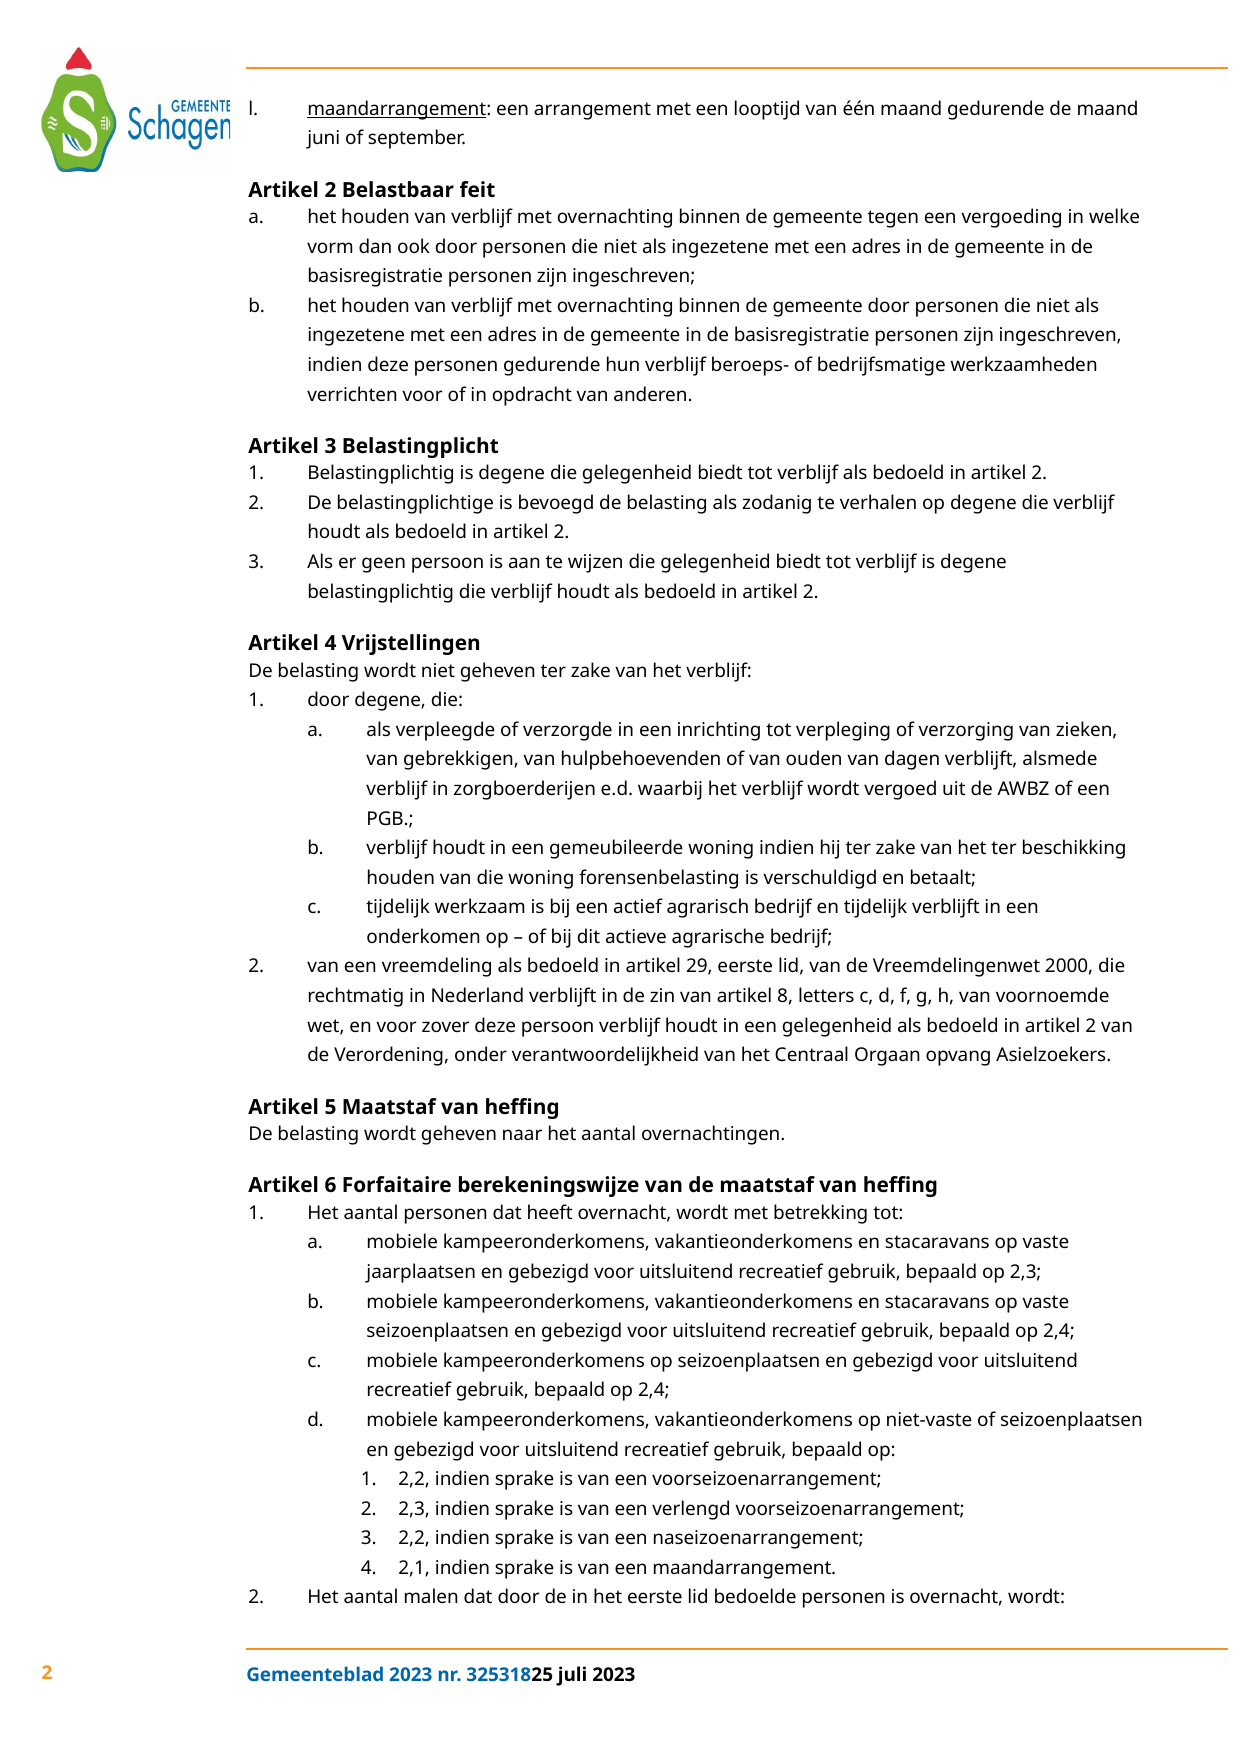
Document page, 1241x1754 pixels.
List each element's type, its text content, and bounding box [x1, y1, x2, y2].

text De belasting wordt geheven naar het aantal overnachtingen. [248, 1120, 1152, 1146]
list 2,2, indien sprake is van een voorseizoenarrangement; [361, 1465, 1152, 1491]
list mobiele kampeeronderkomens, vakantieonderkomens en stacaravans op vaste seizoenplaatsen en gebezigd voor uitsluitend recreatief gebruik, bepaald op 2,4; [307, 1288, 1152, 1343]
text Artikel 6 Forfaitaire berekeningswijze van de maatstaf van heffing [248, 1171, 1152, 1199]
text Artikel 5 Maatstaf van heffing [248, 1092, 1152, 1120]
text De belasting wordt niet geheven ter zake van het verblijf: [248, 657, 1152, 682]
list als verpleegde of verzorgde in een inrichting tot verpleging of verzorging van zieken, van gebrekkigen, van hulpbehoevenden of van ouden van dagen verblijft, alsmede verblijf in zorgboerderijen e.d. waarbij het verblijf wordt vergoed uit de AWBZ of een PGB.; [307, 716, 1152, 830]
list Het aantal personen dat heeft overnacht, wordt met betrekking tot: [248, 1199, 1152, 1225]
list maandarrangement: een arrangement met een looptijd van één maand gedurende de maand juni of september. [248, 95, 1152, 150]
list 2,2, indien sprake is van een naseizoenarrangement; [361, 1524, 1152, 1550]
list 2,1, indien sprake is van een maandarrangement. [361, 1554, 1152, 1580]
list mobiele kampeeronderkomens, vakantieonderkomens op niet-vaste of seizoenplaatsen en gebezigd voor uitsluitend recreatief gebruik, bepaald op: [307, 1406, 1152, 1461]
list van een vreemdeling als bedoeld in artikel 29, eerste lid, van de Vreemdelingenwet 2000, die rechtmatig in Nederland verblijft in de zin van artikel 8, letters c, d, f, g, h, van voornoemde wet, en voor zover deze persoon verblijf houdt in een gelegenheid als bedoeld in artikel 2 van de Verordening, onder verantwoordelijkheid van het Centraal Orgaan opvang Asielzoekers. [248, 953, 1152, 1067]
text Artikel 3 Belastingplicht [248, 431, 1152, 459]
list mobiele kampeeronderkomens, vakantieonderkomens en stacaravans op vaste jaarplaatsen en gebezigd voor uitsluitend recreatief gebruik, bepaald op 2,3; [307, 1229, 1152, 1284]
list Belastingplichtig is degene die gelegenheid biedt tot verblijf als bedoeld in artikel 2. [248, 459, 1152, 485]
text Artikel 2 Belastbaar feit [248, 175, 1152, 203]
list Als er geen persoon is aan te wijzen die gelegenheid biedt tot verblijf is degene belastingplichtig die verblijf houdt als bedoeld in artikel 2. [248, 548, 1152, 604]
list door degene, die: [248, 686, 1152, 712]
list het houden van verblijf met overnachting binnen de gemeente door personen die niet als ingezetene met een adres in de gemeente in de basisregistratie personen zijn ingeschreven, indien deze personen gedurende hun verblijf beroeps- of bedrijfsmatige werkzaamheden verrichten voor of in opdracht van anderen. [248, 292, 1152, 406]
list mobiele kampeeronderkomens op seizoenplaatsen en gebezigd voor uitsluitend recreatief gebruik, bepaald op 2,4; [307, 1347, 1152, 1402]
list het houden van verblijf met overnachting binnen de gemeente tegen een vergoeding in welke vorm dan ook door personen die niet als ingezetene met een adres in de gemeente in de basisregistratie personen zijn ingeschreven; [248, 203, 1152, 288]
list Het aantal malen dat door de in het eerste lid bedoelde personen is overnacht, wordt: [248, 1584, 1152, 1609]
list verblijf houdt in een gemeubileerde woning indien hij ter zake van het ter beschikking houden van die woning forensenbelasting is verschuldigd en betaalt; [307, 834, 1152, 889]
list De belastingplichtige is bevoegd de belasting als zodanig te verhalen op degene die verblijf houdt als bedoeld in artikel 2. [248, 489, 1152, 544]
list 2,3, indien sprake is van een verlengd voorseizoenarrangement; [361, 1495, 1152, 1521]
text Artikel 4 Vrijstellingen [248, 628, 1152, 657]
list tijdelijk werkzaam is bij een actief agrarisch bedrijf en tijdelijk verblijft in een onderkomen op – of bij dit actieve agrarische bedrijf; [307, 893, 1152, 949]
picture [41, 47, 231, 172]
